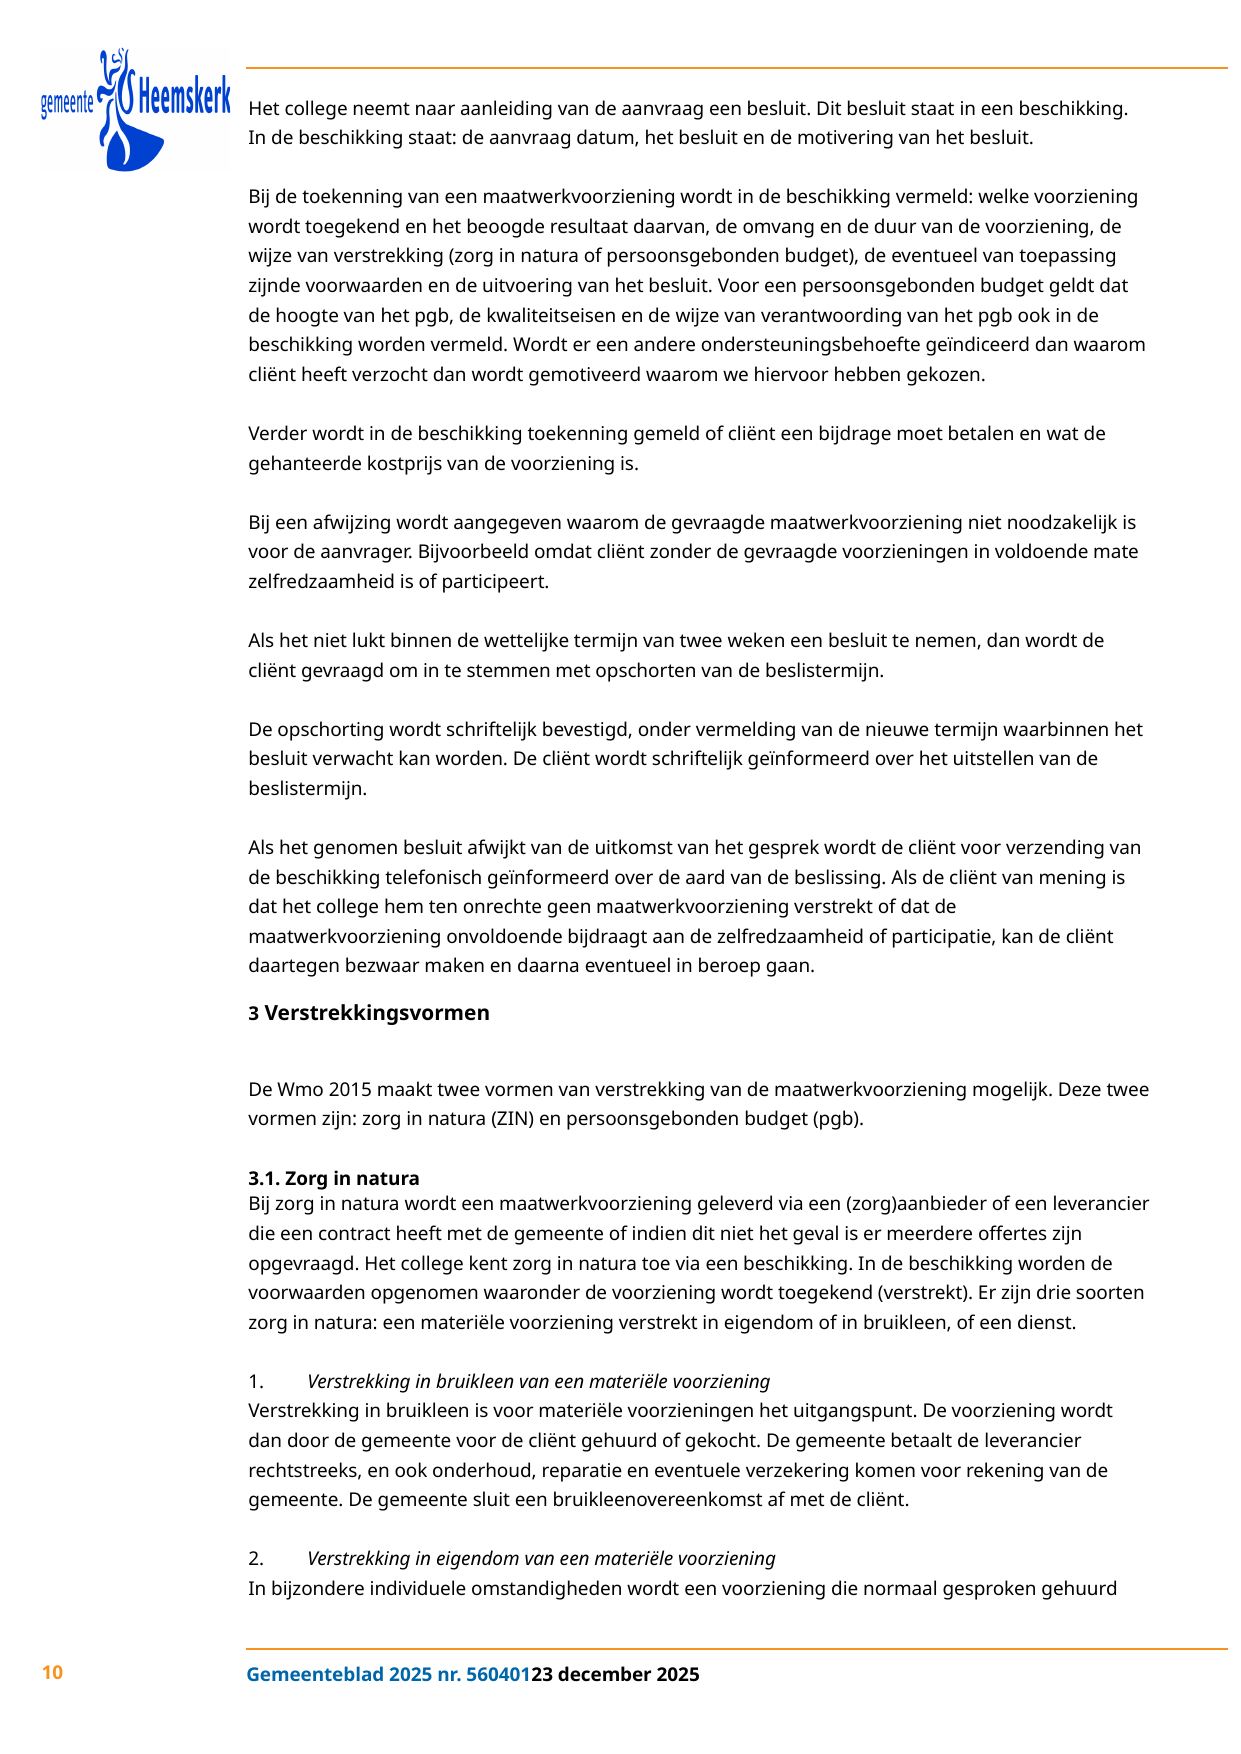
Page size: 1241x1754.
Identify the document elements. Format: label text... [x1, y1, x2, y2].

text De Wmo 2015 maakt twee vormen van verstrekking van de maatwerkvoorziening mogelijk. Deze twee vormen zijn: zorg in natura (ZIN) en persoonsgebonden budget (pgb). [248, 1076, 1152, 1131]
text 3.1. Zorg in natura [248, 1165, 1152, 1191]
text Bij de toekenning van een maatwerkvoorziening wordt in de beschikking vermeld: welke voorziening wordt toegekend en het beoogde resultaat daarvan, de omvang en de duur van de voorziening, de wijze van verstrekking (zorg in natura of persoonsgebonden budget), de eventueel van toepassing zijnde voorwaarden en de uitvoering van het besluit. Voor een persoonsgebonden budget geldt dat de hoogte van het pgb, de kwaliteitseisen en de wijze van verantwoording van het pgb ook in de beschikking worden vermeld. Wordt er een andere ondersteuningsbehoefte geïndiceerd dan waarom cliënt heeft verzocht dan wordt gemotiveerd waarom we hiervoor hebben gekozen. [248, 183, 1152, 387]
text 3 Verstrekkingsvormen [248, 998, 1152, 1027]
list Verstrekking in eigendom van een materiële voorziening [248, 1546, 1152, 1571]
text Verstrekking in bruikleen is voor materiële voorzieningen het uitgangspunt. De voorziening wordt dan door de gemeente voor de cliënt gehuurd of gekocht. De gemeente betaalt de leverancier rechtstreeks, en ook onderhoud, reparatie en eventuele verzekering komen voor rekening van de gemeente. De gemeente sluit een bruikleenovereenkomst af met de cliënt. [248, 1398, 1152, 1512]
text Verder wordt in de beschikking toekenning gemeld of cliënt een bijdrage moet betalen en wat de gehanteerde kostprijs van de voorziening is. [248, 420, 1152, 476]
text Bij een afwijzing wordt aangegeven waarom de gevraagde maatwerkvoorziening niet noodzakelijk is voor de aanvrager. Bijvoorbeeld omdat cliënt zonder de gevraagde voorzieningen in voldoende mate zelfredzaamheid is of participeert. [248, 509, 1152, 594]
text In bijzondere individuele omstandigheden wordt een voorziening die normaal gesproken gehuurd [248, 1575, 1152, 1601]
text Als het niet lukt binnen de wettelijke termijn van twee weken een besluit te nemen, dan wordt de cliënt gevraagd om in te stemmen met opschorten van de beslistermijn. [248, 627, 1152, 683]
picture [41, 47, 231, 172]
text Als het genomen besluit afwijkt van de uitkomst van het gesprek wordt de cliënt voor verzending van de beschikking telefonisch geïnformeerd over de aard van de beslissing. Als de cliënt van mening is dat het college hem ten onrechte geen maatwerkvoorziening verstrekt of dat de maatwerkvoorziening onvoldoende bijdraagt aan de zelfredzaamheid of participatie, kan de cliënt daartegen bezwaar maken en daarna eventueel in beroep gaan. [248, 834, 1152, 978]
text Het college neemt naar aanleiding van de aanvraag een besluit. Dit besluit staat in een beschikking. In de beschikking staat: de aanvraag datum, het besluit en de motivering van het besluit. [248, 95, 1152, 150]
list Verstrekking in bruikleen van een materiële voorziening [248, 1368, 1152, 1394]
text De opschorting wordt schriftelijk bevestigd, onder vermelding van de nieuwe termijn waarbinnen het besluit verwacht kan worden. De cliënt wordt schriftelijk geïnformeerd over het uitstellen van de beslistermijn. [248, 716, 1152, 801]
text Bij zorg in natura wordt een maatwerkvoorziening geleverd via een (zorg)aanbieder of een leverancier die een contract heeft met de gemeente of indien dit niet het geval is er meerdere offertes zijn opgevraagd. Het college kent zorg in natura toe via een beschikking. In de beschikking worden de voorwaarden opgenomen waaronder de voorziening wordt toegekend (verstrekt). Er zijn drie soorten zorg in natura: een materiële voorziening verstrekt in eigendom of in bruikleen, of een dienst. [248, 1191, 1152, 1334]
